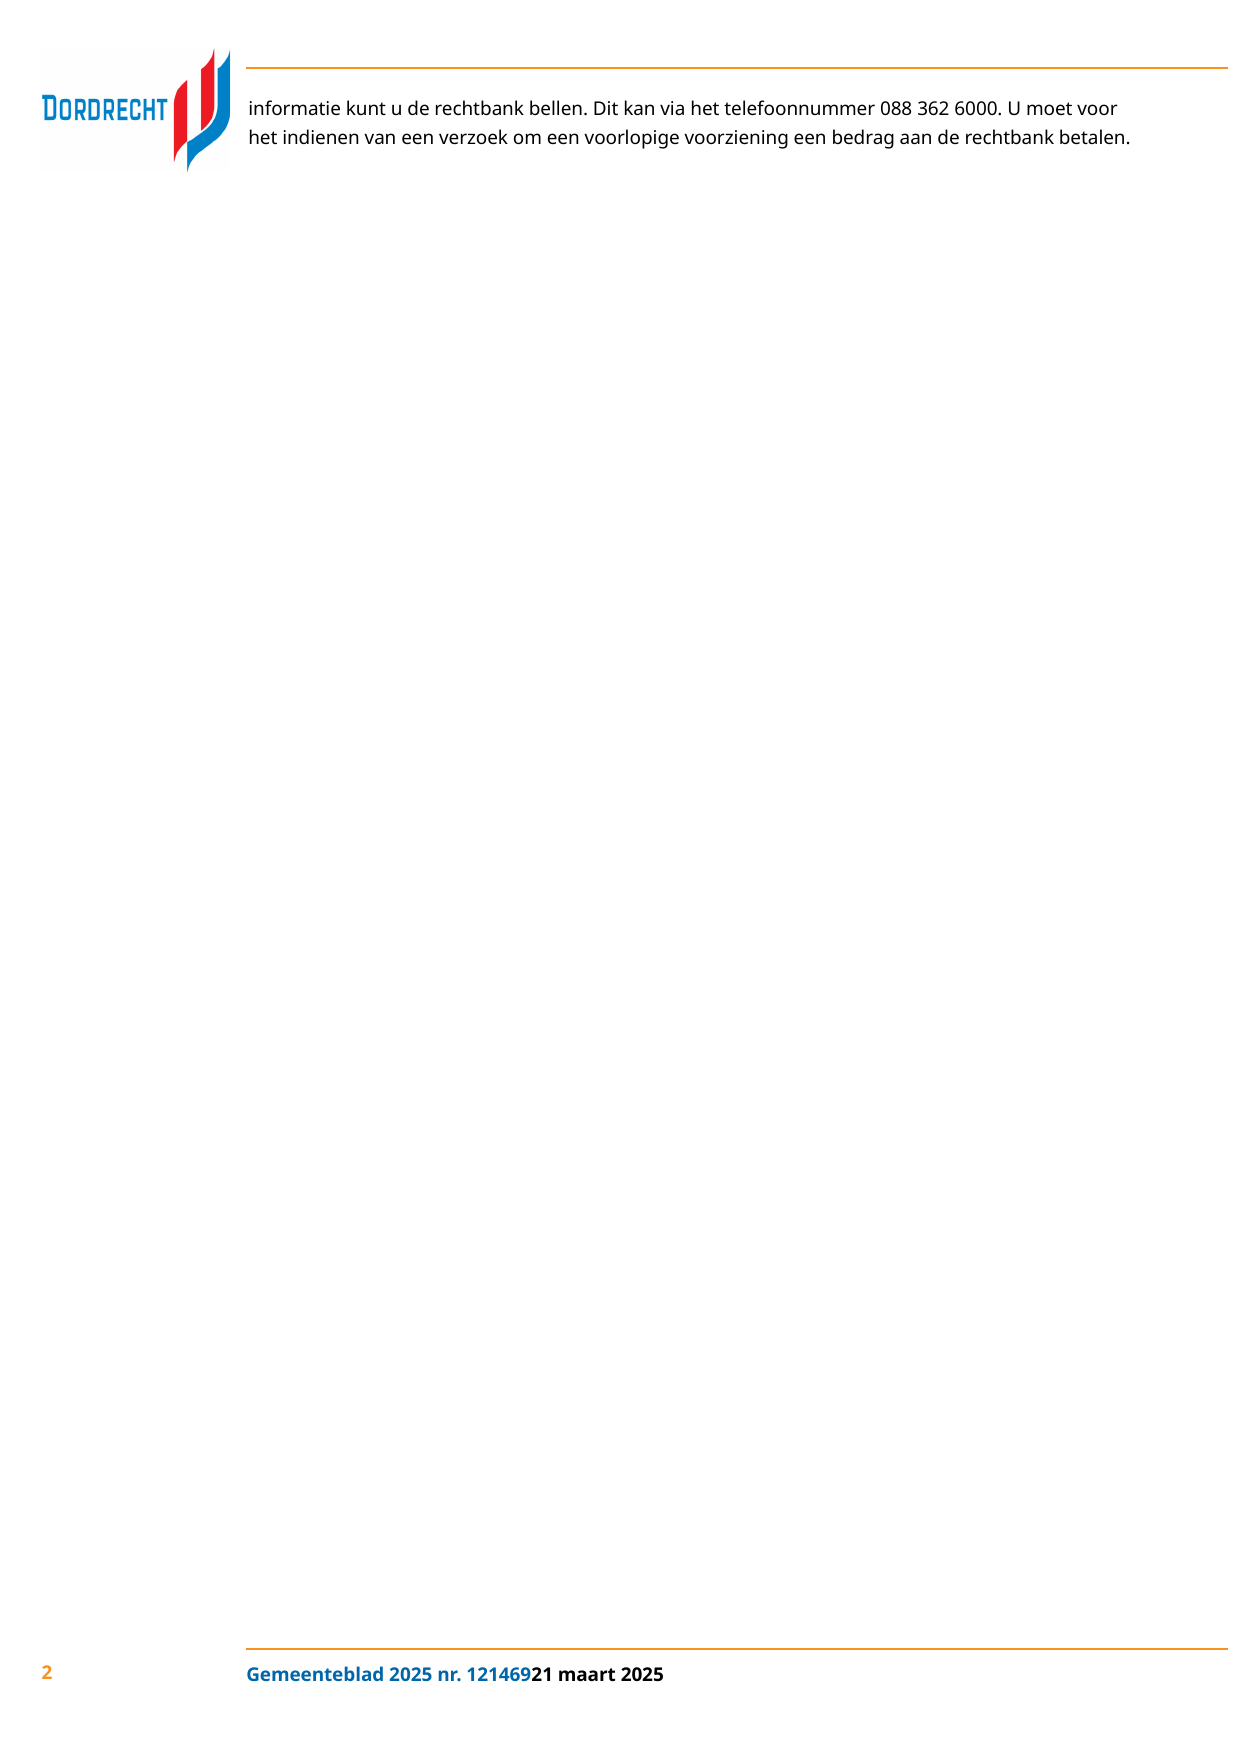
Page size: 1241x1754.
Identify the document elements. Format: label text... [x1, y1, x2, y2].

picture [41, 47, 231, 172]
text informatie kunt u de rechtbank bellen. Dit kan via het telefoonnummer 088 362 6000. U moet voor het indienen van een verzoek om een voorlopige voorziening een bedrag aan de rechtbank betalen. [248, 95, 1152, 150]
